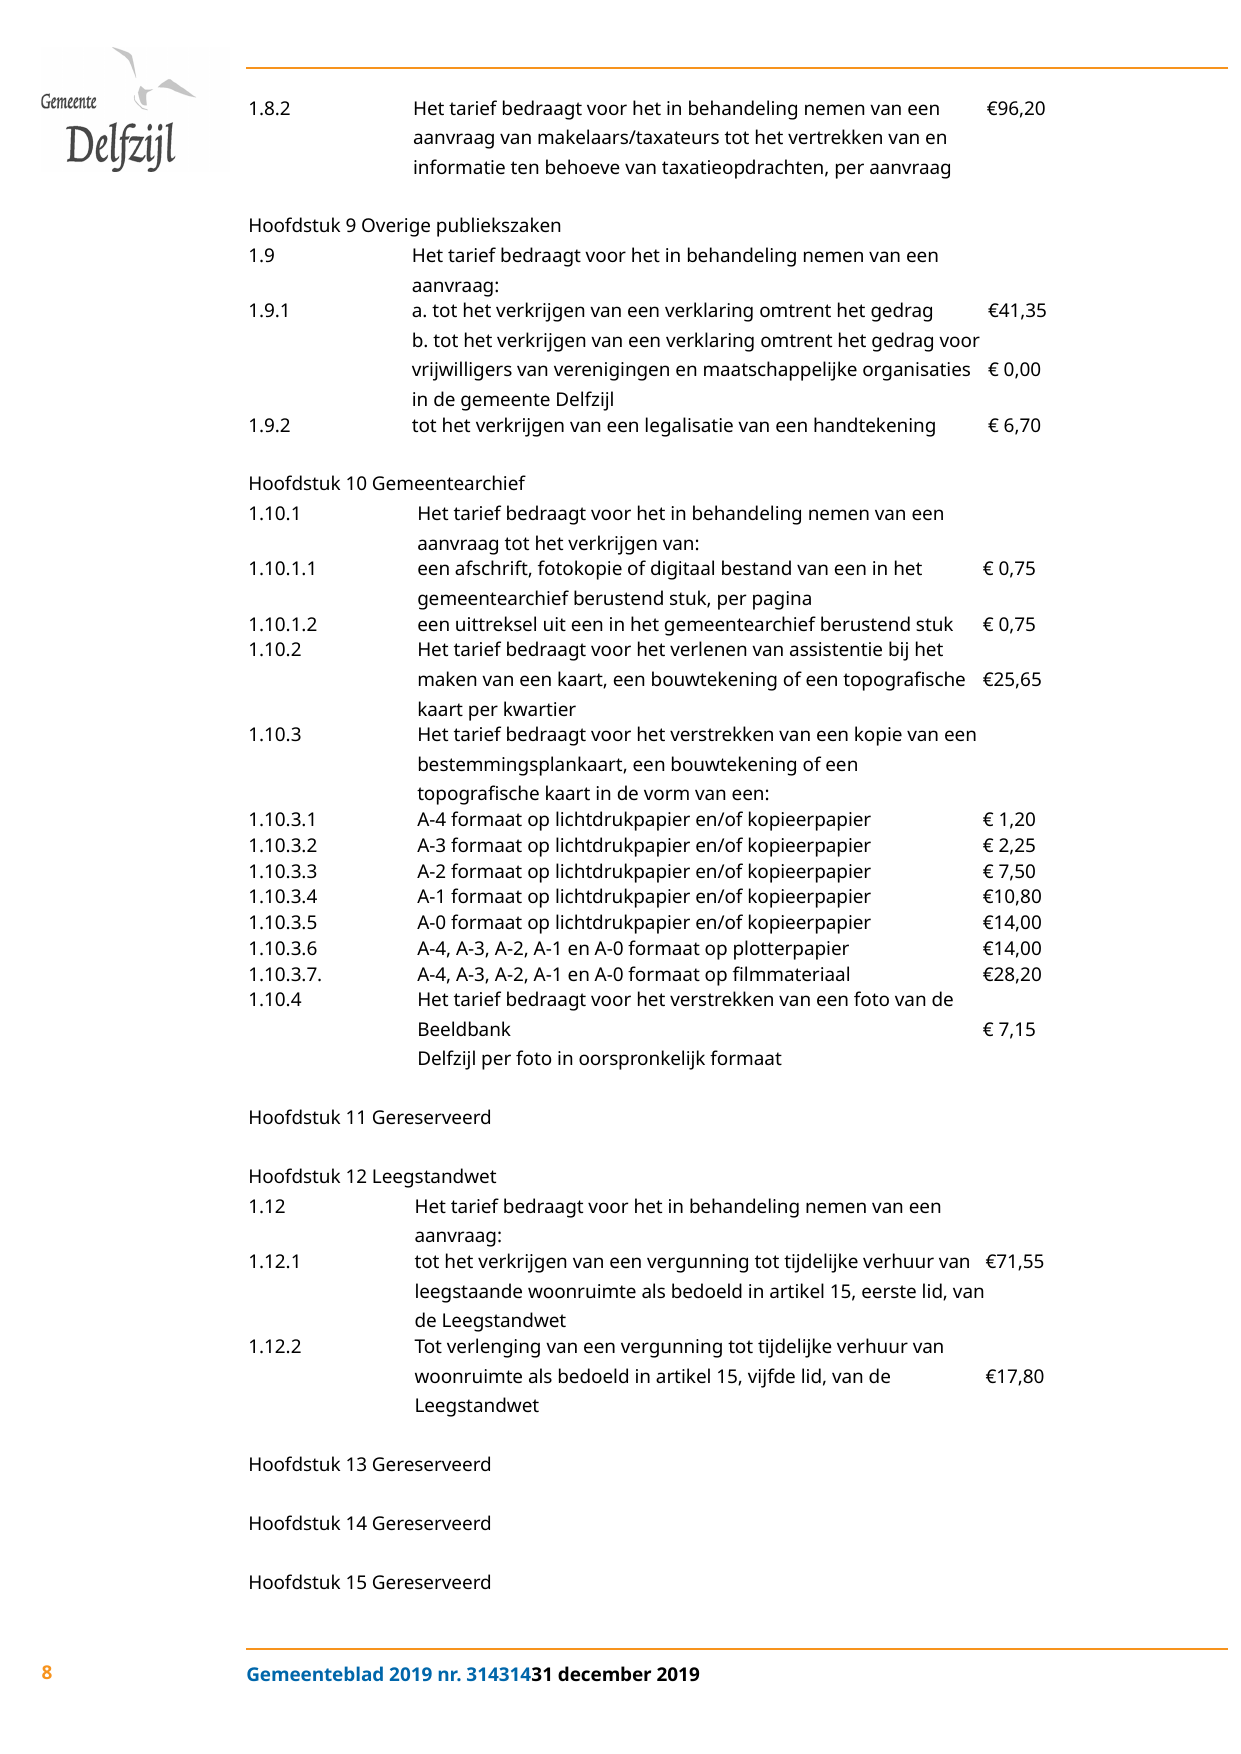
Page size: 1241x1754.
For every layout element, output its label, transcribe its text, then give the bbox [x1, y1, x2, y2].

table_cell Het tarief bedraagt voor het verstrekken van een foto van de Beeldbank Delfzijl per foto in oorspronkelijk formaat [417, 986, 983, 1071]
table_cell € 2,25 [983, 832, 1152, 858]
table_header [985, 1193, 1152, 1248]
table_header Het tarief bedraagt voor het in behandeling nemen van een aanvraag: [412, 242, 988, 297]
text Hoofdstuk 12 Leegstandwet [248, 1163, 1152, 1189]
table_cell 1.9.2 [248, 412, 412, 438]
table_cell A-2 formaat op lichtdrukpapier en/of kopieerpapier [417, 858, 983, 883]
table_cell 1.8.2 [248, 95, 413, 180]
table_cell €28,20 [983, 961, 1152, 986]
table_cell A-0 formaat op lichtdrukpapier en/of kopieerpapier [417, 909, 983, 935]
table_cell €10,80 [983, 884, 1152, 909]
table_cell 1.10.3.6 [248, 935, 417, 961]
table_cell Tot verlenging van een vergunning tot tijdelijke verhuur van woonruimte als bedoeld in artikel 15, vijfde lid, van de Leegstandwet [414, 1333, 985, 1418]
table_header Het tarief bedraagt voor het in behandeling nemen van een aanvraag tot het verkrijgen van: [417, 500, 983, 556]
table_cell € 0,75 [983, 611, 1152, 637]
table_cell 1.9.1 [248, 298, 412, 412]
table_cell [983, 721, 1152, 806]
text Hoofdstuk 11 Gereserveerd [248, 1104, 1152, 1130]
picture [41, 47, 231, 172]
table_cell Het tarief bedraagt voor het in behandeling nemen van een aanvraag van makelaars/taxateurs tot het vertrekken van en informatie ten behoeve van taxatieopdrachten, per aanvraag [413, 95, 987, 180]
table_cell 1.10.3.5 [248, 909, 417, 935]
table_cell A-1 formaat op lichtdrukpapier en/of kopieerpapier [417, 884, 983, 909]
table_header 1.12 [248, 1193, 414, 1248]
table_cell 1.10.4 [248, 986, 417, 1071]
table_cell 1.10.3.1 [248, 806, 417, 832]
table_cell 1.12.2 [248, 1333, 414, 1418]
text Hoofdstuk 14 Gereserveerd [248, 1510, 1152, 1536]
text Hoofdstuk 9 Overige publiekszaken [248, 212, 1152, 238]
table_header [988, 242, 1152, 297]
table_cell 1.10.1.1 [248, 556, 417, 611]
table_cell € 1,20 [983, 806, 1152, 832]
table_header Het tarief bedraagt voor het in behandeling nemen van een aanvraag: [414, 1193, 985, 1248]
table_header 1.10.1 [248, 500, 417, 556]
table_cell een afschrift, fotokopie of digitaal bestand van een in het gemeentearchief berustend stuk, per pagina [417, 556, 983, 611]
table_cell €96,20 [987, 95, 1152, 180]
table_cell 1.10.3.4 [248, 884, 417, 909]
table_cell € 0,75 [983, 556, 1152, 611]
table_cell een uittreksel uit een in het gemeentearchief berustend stuk [417, 611, 983, 637]
table_cell 1.10.3 [248, 721, 417, 806]
table_cell €17,80 [985, 1333, 1152, 1418]
table_header 1.9 [248, 242, 412, 297]
table_cell Het tarief bedraagt voor het verstrekken van een kopie van een bestemmingsplankaart, een bouwtekening of een topografische kaart in de vorm van een: [417, 721, 983, 806]
table_cell 1.10.2 [248, 637, 417, 721]
table_cell 1.10.1.2 [248, 611, 417, 637]
table_cell 1.12.1 [248, 1248, 414, 1333]
table_cell € 7,50 [983, 858, 1152, 883]
text Hoofdstuk 10 Gemeentearchief [248, 471, 1152, 496]
table_cell Het tarief bedraagt voor het verlenen van assistentie bij het maken van een kaart, een bouwtekening of een topografische kaart per kwartier [417, 637, 983, 721]
table_cell tot het verkrijgen van een vergunning tot tijdelijke verhuur van leegstaande woonruimte als bedoeld in artikel 15, eerste lid, van de Leegstandwet [414, 1248, 985, 1333]
table_cell A-4, A-3, A-2, A-1 en A-0 formaat op filmmateriaal [417, 961, 983, 986]
table_cell €41,35 € 0,00 [988, 298, 1152, 412]
table_cell €25,65 [983, 637, 1152, 721]
table_header [983, 500, 1152, 556]
table_cell €14,00 [983, 909, 1152, 935]
table_cell € 6,70 [988, 412, 1152, 438]
table_cell 1.10.3.2 [248, 832, 417, 858]
table_cell 1.10.3.3 [248, 858, 417, 883]
table_cell A-4 formaat op lichtdrukpapier en/of kopieerpapier [417, 806, 983, 832]
table_cell a. tot het verkrijgen van een verklaring omtrent het gedrag b. tot het verkrijgen van een verklaring omtrent het gedrag voor vrijwilligers van verenigingen en maatschappelijke organisaties in de gemeente Delfzijl [412, 298, 988, 412]
table_cell €14,00 [983, 935, 1152, 961]
table_cell 1.10.3.7. [248, 961, 417, 986]
table_cell A-4, A-3, A-2, A-1 en A-0 formaat op plotterpapier [417, 935, 983, 961]
table_cell €71,55 [985, 1248, 1152, 1333]
text Hoofdstuk 15 Gereserveerd [248, 1569, 1152, 1595]
table_cell A-3 formaat op lichtdrukpapier en/of kopieerpapier [417, 832, 983, 858]
table_cell € 7,15 [983, 986, 1152, 1071]
text Hoofdstuk 13 Gereserveerd [248, 1451, 1152, 1477]
table_cell tot het verkrijgen van een legalisatie van een handtekening [412, 412, 988, 438]
